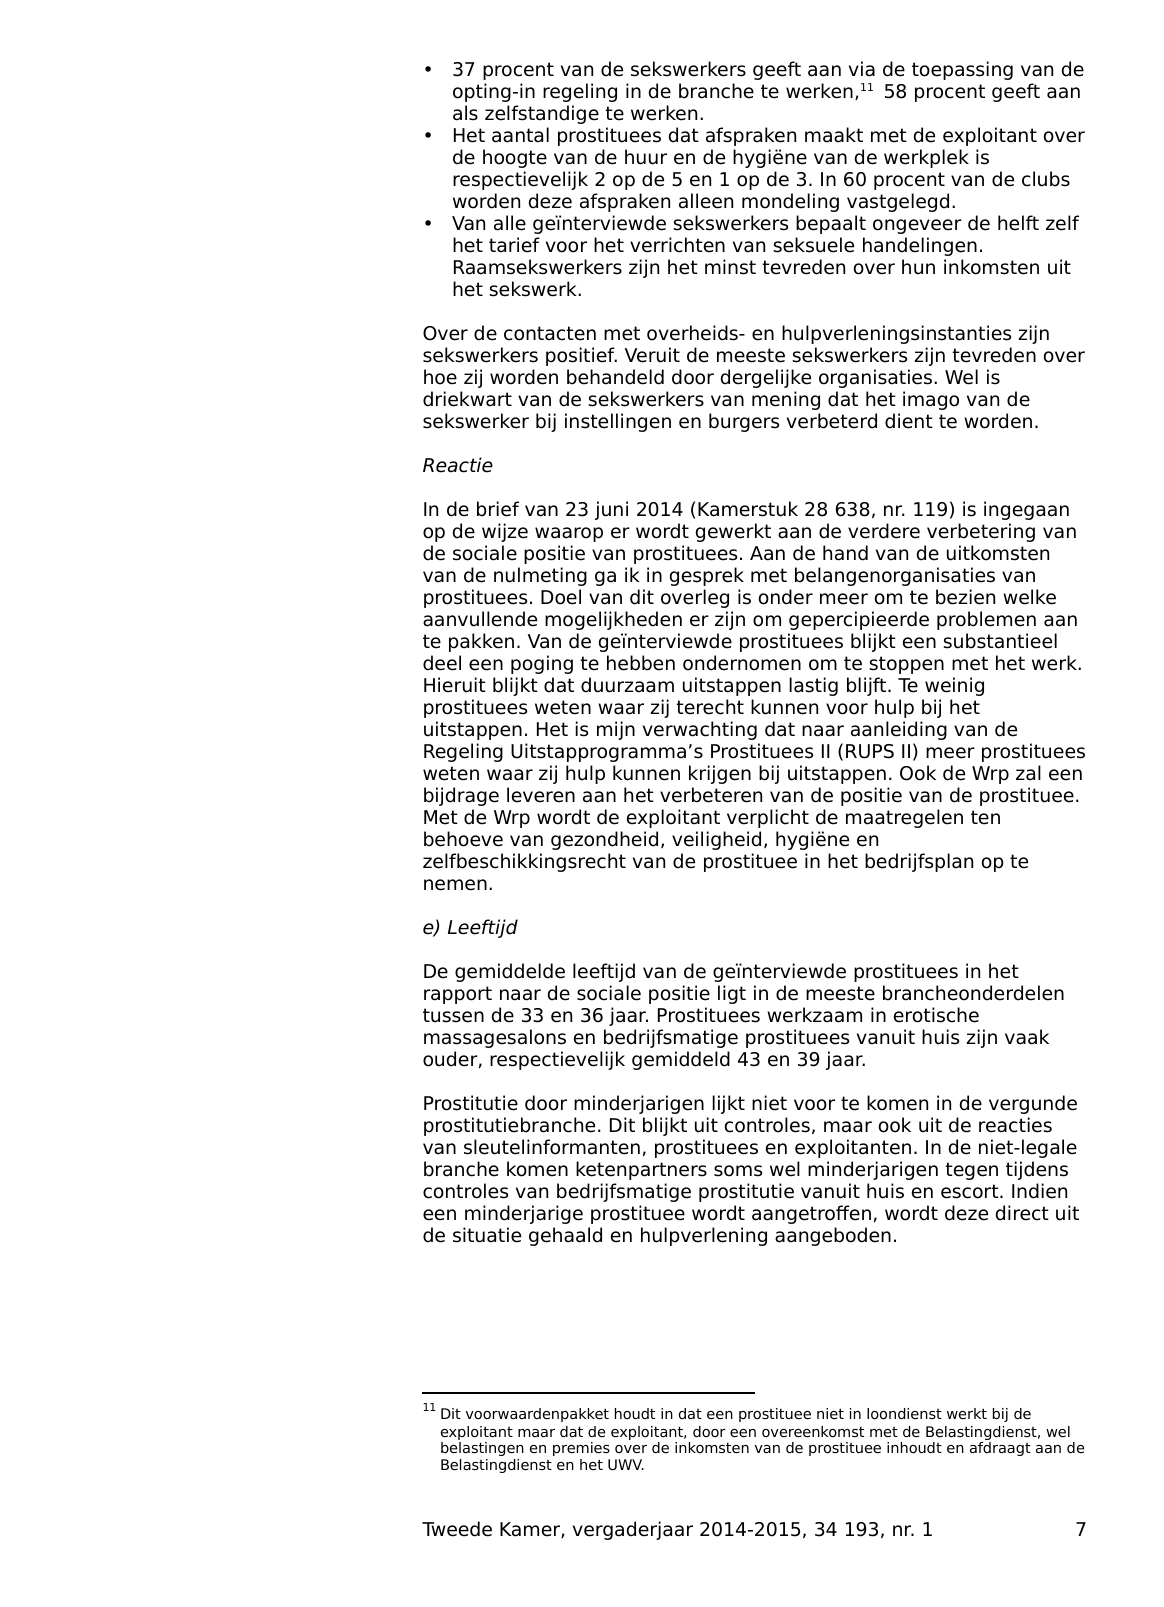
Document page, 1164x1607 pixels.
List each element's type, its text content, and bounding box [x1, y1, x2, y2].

text Prostitutie door minderjarigen lijkt niet voor te komen in de vergunde prostitutiebranche. Dit blijkt uit controles, maar ook uit de reacties van sleutelinformanten, prostituees en exploitanten. In de niet-legale branche komen ketenpartners soms wel minderjarigen tegen tijdens controles van bedrijfsmatige prostitutie vanuit huis en escort. Indien een minderjarige prostituee wordt aangetroffen, wordt deze direct uit de situatie gehaald en hulpverlening aangeboden. [422, 1093, 1087, 1247]
text Over de contacten met overheids- en hulpverleningsinstanties zijn sekswerkers positief. Veruit de meeste sekswerkers zijn tevreden over hoe zij worden behandeld door dergelijke organisaties. Wel is driekwart van de sekswerkers van mening dat het imago van de sekswerker bij instellingen en burgers verbeterd dient te worden. [422, 323, 1087, 433]
text Dit voorwaardenpakket houdt in dat een prostituee niet in loondienst werkt bij de exploitant maar dat de exploitant, door een overeenkomst met de Belastingdienst, wel belastingen en premies over de inkomsten van de prostituee inhoudt en afdraagt aan de Belastingdienst en het UWV. [422, 1402, 1087, 1474]
subtitle Reactie [422, 455, 1087, 477]
text • Van alle geïnterviewde sekswerkers bepaalt ongeveer de helft zelf het tarief voor het verrichten van seksuele handelingen. Raamsekswerkers zijn het minst tevreden over hun inkomsten uit het sekswerk. [422, 213, 1087, 301]
text • 37 procent van de sekswerkers geeft aan via de toepassing van de opting-in regeling in de branche te werken, 58 procent geeft aan als zelfstandige te werken. [422, 59, 1087, 125]
text • Het aantal prostituees dat afspraken maakt met de exploitant over de hoogte van de huur en de hygiëne van de werkplek is respectievelijk 2 op de 5 en 1 op de 3. In 60 procent van de clubs worden deze afspraken alleen mondeling vastgelegd. [422, 125, 1087, 213]
subtitle e) Leeftijd [422, 917, 1087, 939]
text De gemiddelde leeftijd van de geïnterviewde prostituees in het rapport naar de sociale positie ligt in de meeste brancheonderdelen tussen de 33 en 36 jaar. Prostituees werkzaam in erotische massagesalons en bedrijfsmatige prostituees vanuit huis zijn vaak ouder, respectievelijk gemiddeld 43 en 39 jaar. [422, 961, 1087, 1071]
text In de brief van 23 juni 2014 (Kamerstuk 28 638, nr. 119) is ingegaan op de wijze waarop er wordt gewerkt aan de verdere verbetering van de sociale positie van prostituees. Aan de hand van de uitkomsten van de nulmeting ga ik in gesprek met belangenorganisaties van prostituees. Doel van dit overleg is onder meer om te bezien welke aanvullende mogelijkheden er zijn om gepercipieerde problemen aan te pakken. Van de geïnterviewde prostituees blijkt een substantieel deel een poging te hebben ondernomen om te stoppen met het werk. Hieruit blijkt dat duurzaam uitstappen lastig blijft. Te weinig prostituees weten waar zij terecht kunnen voor hulp bij het uitstappen. Het is mijn verwachting dat naar aanleiding van de Regeling Uitstapprogramma’s Prostituees II (RUPS II) meer prostituees weten waar zij hulp kunnen krijgen bij uitstappen. Ook de Wrp zal een bijdrage leveren aan het verbeteren van de positie van de prostituee. Met de Wrp wordt de exploitant verplicht de maatregelen ten behoeve van gezondheid, veiligheid, hygiëne en zelfbeschikkingsrecht van de prostituee in het bedrijfsplan op te nemen. [422, 499, 1087, 895]
